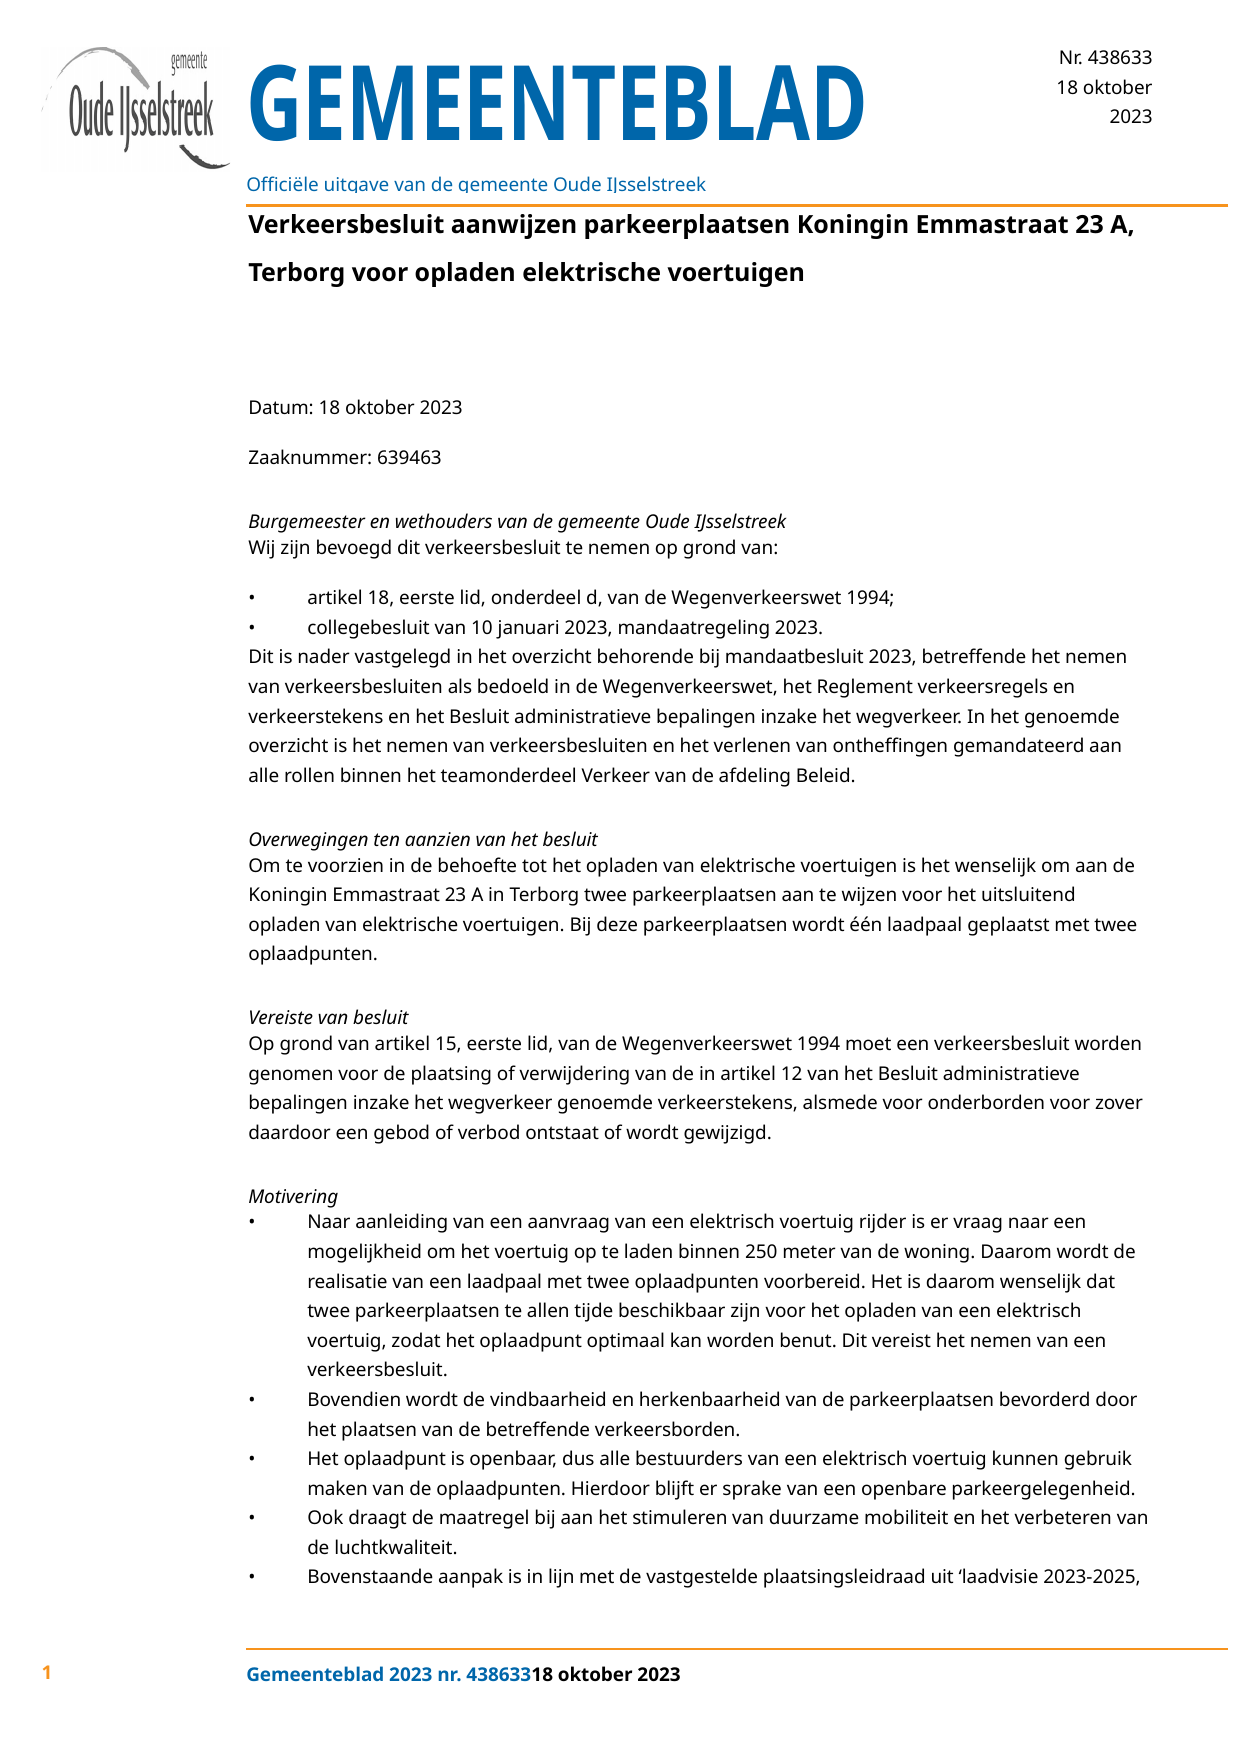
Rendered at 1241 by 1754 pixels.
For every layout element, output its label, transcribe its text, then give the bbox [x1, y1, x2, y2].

text Verkeersbesluit aanwijzen parkeerplaatsen Koningin Emmastraat 23 A, Terborg voor opladen elektrische voertuigen [248, 207, 1152, 288]
text Datum: 18 oktober 2023 [248, 394, 1152, 420]
list Bovendien wordt de vindbaarheid en herkenbaarheid van de parkeerplaatsen bevorderd door het plaatsen van de betreffende verkeersborden. [248, 1386, 1152, 1441]
list Ook draagt de maatregel bij aan het stimuleren van duurzame mobiliteit en het verbeteren van de luchtkwaliteit. [248, 1504, 1152, 1560]
list artikel 18, eerste lid, onderdeel d, van de Wegenverkeerswet 1994; [248, 584, 1152, 610]
picture [41, 47, 231, 172]
text Om te voorzien in de behoefte tot het opladen van elektrische voertuigen is het wenselijk om aan de Koningin Emmastraat 23 A in Terborg twee parkeerplaatsen aan te wijzen voor het uitsluitend opladen van elektrische voertuigen. Bij deze parkeerplaatsen wordt één laadpaal geplaatst met twee oplaadpunten. [248, 852, 1152, 966]
text Op grond van artikel 15, eerste lid, van de Wegenverkeerswet 1994 moet een verkeersbesluit worden genomen voor de plaatsing of verwijdering van de in artikel 12 van het Besluit administratieve bepalingen inzake het wegverkeer genoemde verkeerstekens, alsmede voor onderborden voor zover daardoor een gebod of verbod ontstaat of wordt gewijzigd. [248, 1030, 1152, 1145]
list Bovenstaande aanpak is in lijn met de vastgestelde plaatsingsleidraad uit ‘laadvisie 2023-2025, [248, 1564, 1152, 1589]
text Vereiste van besluit [248, 1004, 1152, 1030]
text Wij zijn bevoegd dit verkeersbesluit te nemen op grond van: [248, 534, 1152, 560]
text Motivering [248, 1183, 1152, 1209]
text Zaaknummer: 639463 [248, 444, 1152, 470]
text Burgemeester en wethouders van de gemeente Oude IJsselstreek [248, 508, 1152, 534]
text Overwegingen ten aanzien van het besluit [248, 826, 1152, 852]
list Het oplaadpunt is openbaar, dus alle bestuurders van een elektrisch voertuig kunnen gebruik maken van de oplaadpunten. Hierdoor blijft er sprake van een openbare parkeergelegenheid. [248, 1445, 1152, 1501]
list Naar aanleiding van een aanvraag van een elektrisch voertuig rijder is er vraag naar een mogelijkheid om het voertuig op te laden binnen 250 meter van de woning. Daarom wordt de realisatie van een laadpaal met twee oplaadpunten voorbereid. Het is daarom wenselijk dat twee parkeerplaatsen te allen tijde beschikbaar zijn voor het opladen van een elektrisch voertuig, zodat het oplaadpunt optimaal kan worden benut. Dit vereist het nemen van een verkeersbesluit. [248, 1209, 1152, 1382]
list collegebesluit van 10 januari 2023, mandaatregeling 2023. [248, 614, 1152, 640]
text Dit is nader vastgelegd in het overzicht behorende bij mandaatbesluit 2023, betreffende het nemen van verkeersbesluiten als bedoeld in de Wegenverkeerswet, het Reglement verkeersregels en verkeerstekens en het Besluit administratieve bepalingen inzake het wegverkeer. In het genoemde overzicht is het nemen van verkeersbesluiten en het verlenen van ontheffingen gemandateerd aan alle rollen binnen het teamonderdeel Verkeer van de afdeling Beleid. [248, 644, 1152, 788]
